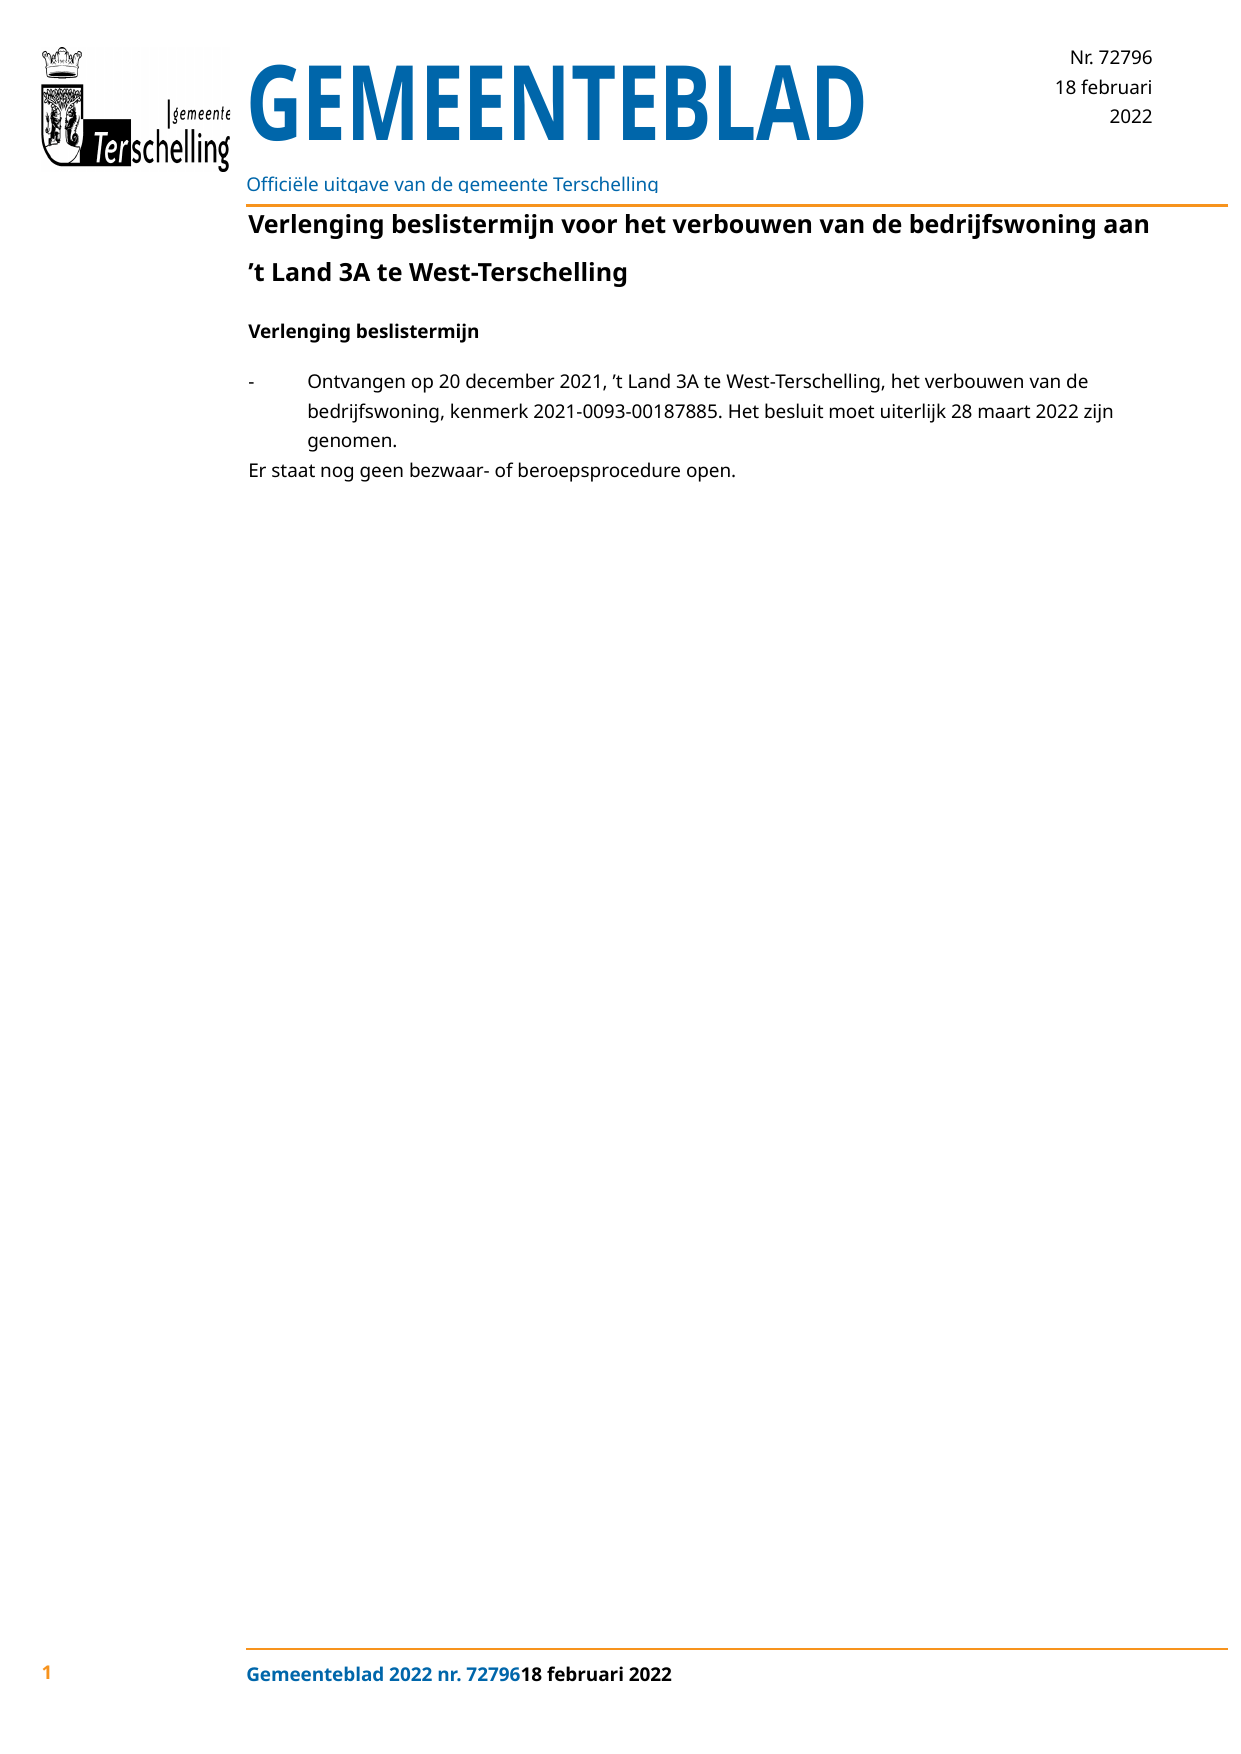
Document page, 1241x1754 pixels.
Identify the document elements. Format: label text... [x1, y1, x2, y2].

text Er staat nog geen bezwaar- of beroepsprocedure open. [248, 457, 1152, 483]
text Verlenging beslistermijn voor het verbouwen van de bedrijfswoning aan ’t Land 3A te West-Terschelling [248, 207, 1152, 288]
text Verlenging beslistermijn [248, 318, 1152, 344]
list Ontvangen op 20 december 2021, ’t Land 3A te West-Terschelling, het verbouwen van de bedrijfswoning, kenmerk 2021-0093-00187885. Het besluit moet uiterlijk 28 maart 2022 zijn genomen. [248, 368, 1152, 453]
picture [41, 47, 231, 172]
